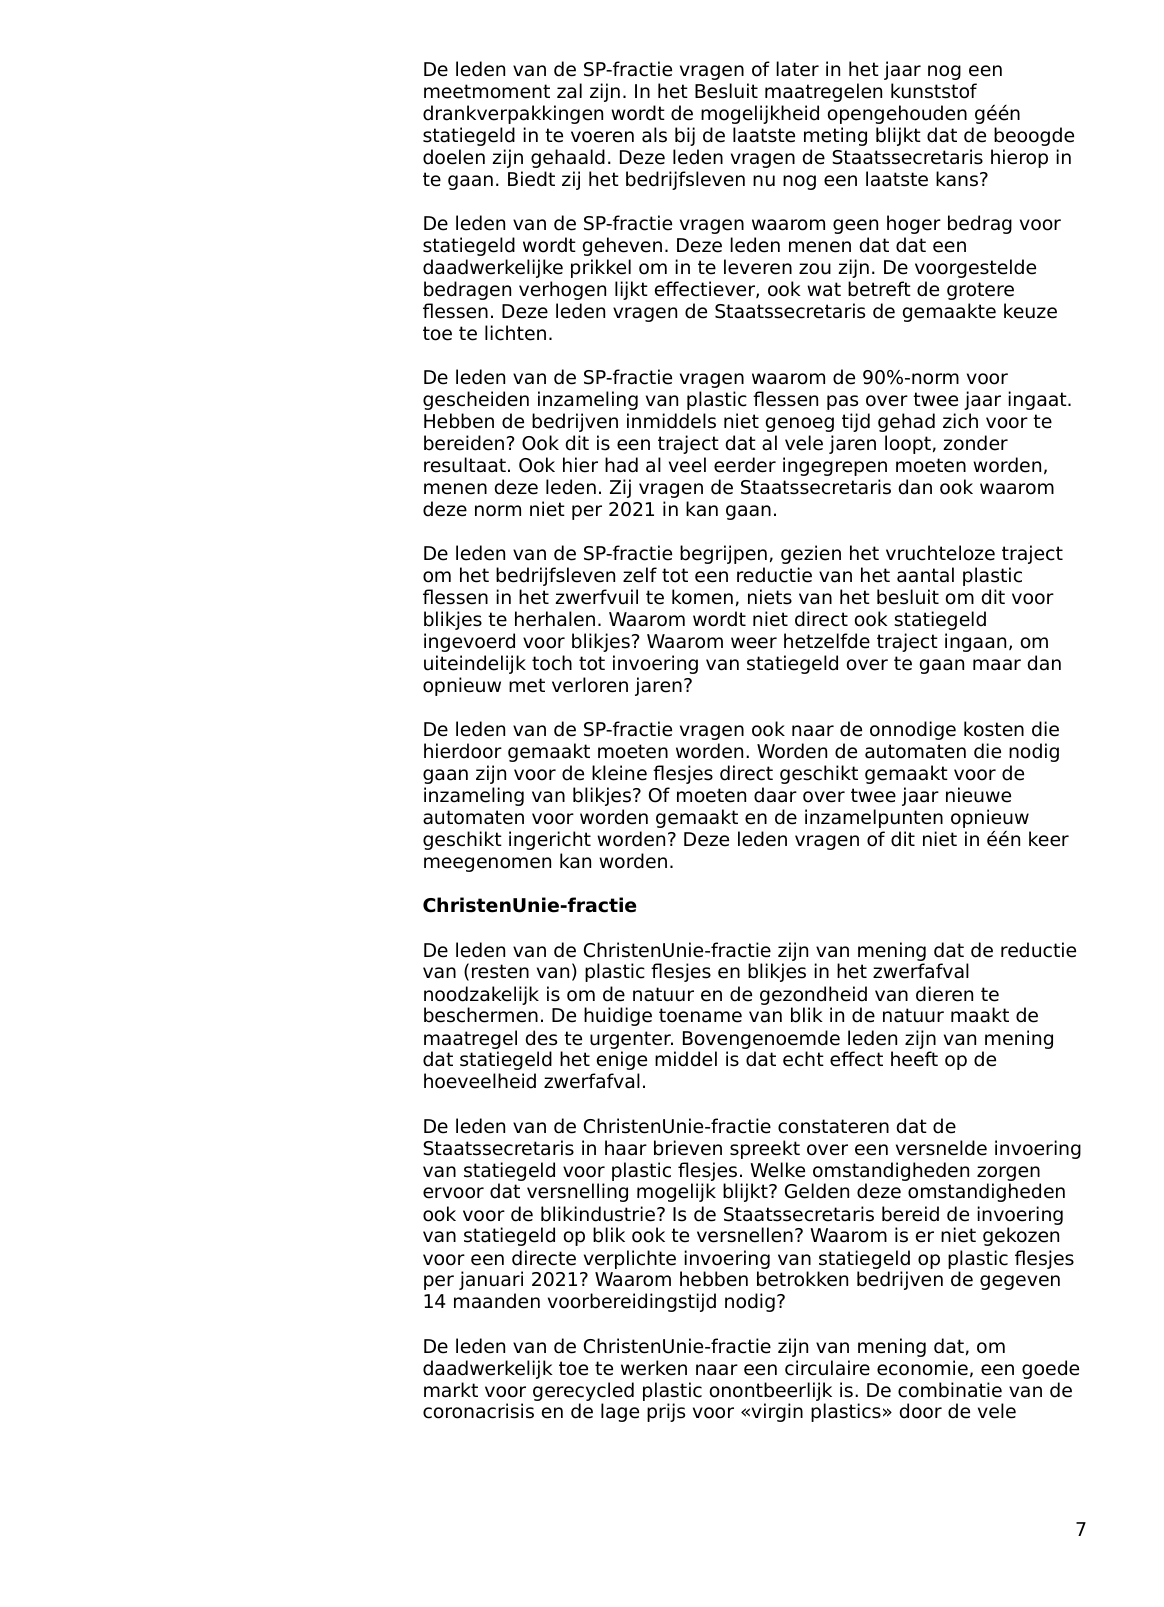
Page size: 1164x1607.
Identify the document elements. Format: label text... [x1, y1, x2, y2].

text De leden van de SP-fractie vragen waarom geen hoger bedrag voor statiegeld wordt geheven. Deze leden menen dat dat een daadwerkelijke prikkel om in te leveren zou zijn. De voorgestelde bedragen verhogen lijkt effectiever, ook wat betreft de grotere flessen. Deze leden vragen de Staatssecretaris de gemaakte keuze toe te lichten. [422, 213, 1087, 345]
text De leden van de SP-fractie begrijpen, gezien het vruchteloze traject om het bedrijfsleven zelf tot een reductie van het aantal plastic flessen in het zwerfvuil te komen, niets van het besluit om dit voor blikjes te herhalen. Waarom wordt niet direct ook statiegeld ingevoerd voor blikjes? Waarom weer hetzelfde traject ingaan, om uiteindelijk toch tot invoering van statiegeld over te gaan maar dan opnieuw met verloren jaren? [422, 543, 1087, 697]
text De leden van de ChristenUnie-fractie zijn van mening dat de reductie van (resten van) plastic flesjes en blikjes in het zwerfafval noodzakelijk is om de natuur en de gezondheid van dieren te beschermen. De huidige toename van blik in de natuur maakt de maatregel des te urgenter. Bovengenoemde leden zijn van mening dat statiegeld het enige middel is dat echt effect heeft op de hoeveelheid zwerfafval. [422, 939, 1087, 1093]
text De leden van de ChristenUnie-fractie constateren dat de Staatssecretaris in haar brieven spreekt over een versnelde invoering van statiegeld voor plastic flesjes. Welke omstandigheden zorgen ervoor dat versnelling mogelijk blijkt? Gelden deze omstandigheden ook voor de blikindustrie? Is de Staatssecretaris bereid de invoering van statiegeld op blik ook te versnellen? Waarom is er niet gekozen voor een directe verplichte invoering van statiegeld op plastic flesjes per januari 2021? Waarom hebben betrokken bedrijven de gegeven 14 maanden voorbereidingstijd nodig? [422, 1116, 1087, 1313]
text De leden van de SP-fractie vragen waarom de 90%-norm voor gescheiden inzameling van plastic flessen pas over twee jaar ingaat. Hebben de bedrijven inmiddels niet genoeg tijd gehad zich voor te bereiden? Ook dit is een traject dat al vele jaren loopt, zonder resultaat. Ook hier had al veel eerder ingegrepen moeten worden, menen deze leden. Zij vragen de Staatssecretaris dan ook waarom deze norm niet per 2021 in kan gaan. [422, 367, 1087, 521]
text De leden van de SP-fractie vragen ook naar de onnodige kosten die hierdoor gemaakt moeten worden. Worden de automaten die nodig gaan zijn voor de kleine flesjes direct geschikt gemaakt voor de inzameling van blikjes? Of moeten daar over twee jaar nieuwe automaten voor worden gemaakt en de inzamelpunten opnieuw geschikt ingericht worden? Deze leden vragen of dit niet in één keer meegenomen kan worden. [422, 719, 1087, 873]
text De leden van de ChristenUnie-fractie zijn van mening dat, om daadwerkelijk toe te werken naar een circulaire economie, een goede markt voor gerecycled plastic onontbeerlijk is. De combinatie van de coronacrisis en de lage prijs voor «virgin plastics» door de vele [422, 1336, 1087, 1423]
subtitle ChristenUnie-fractie [422, 895, 1087, 917]
text De leden van de SP-fractie vragen of later in het jaar nog een meetmoment zal zijn. In het Besluit maatregelen kunststof drankverpakkingen wordt de mogelijkheid opengehouden géén statiegeld in te voeren als bij de laatste meting blijkt dat de beoogde doelen zijn gehaald. Deze leden vragen de Staatssecretaris hierop in te gaan. Biedt zij het bedrijfsleven nu nog een laatste kans? [422, 59, 1087, 191]
